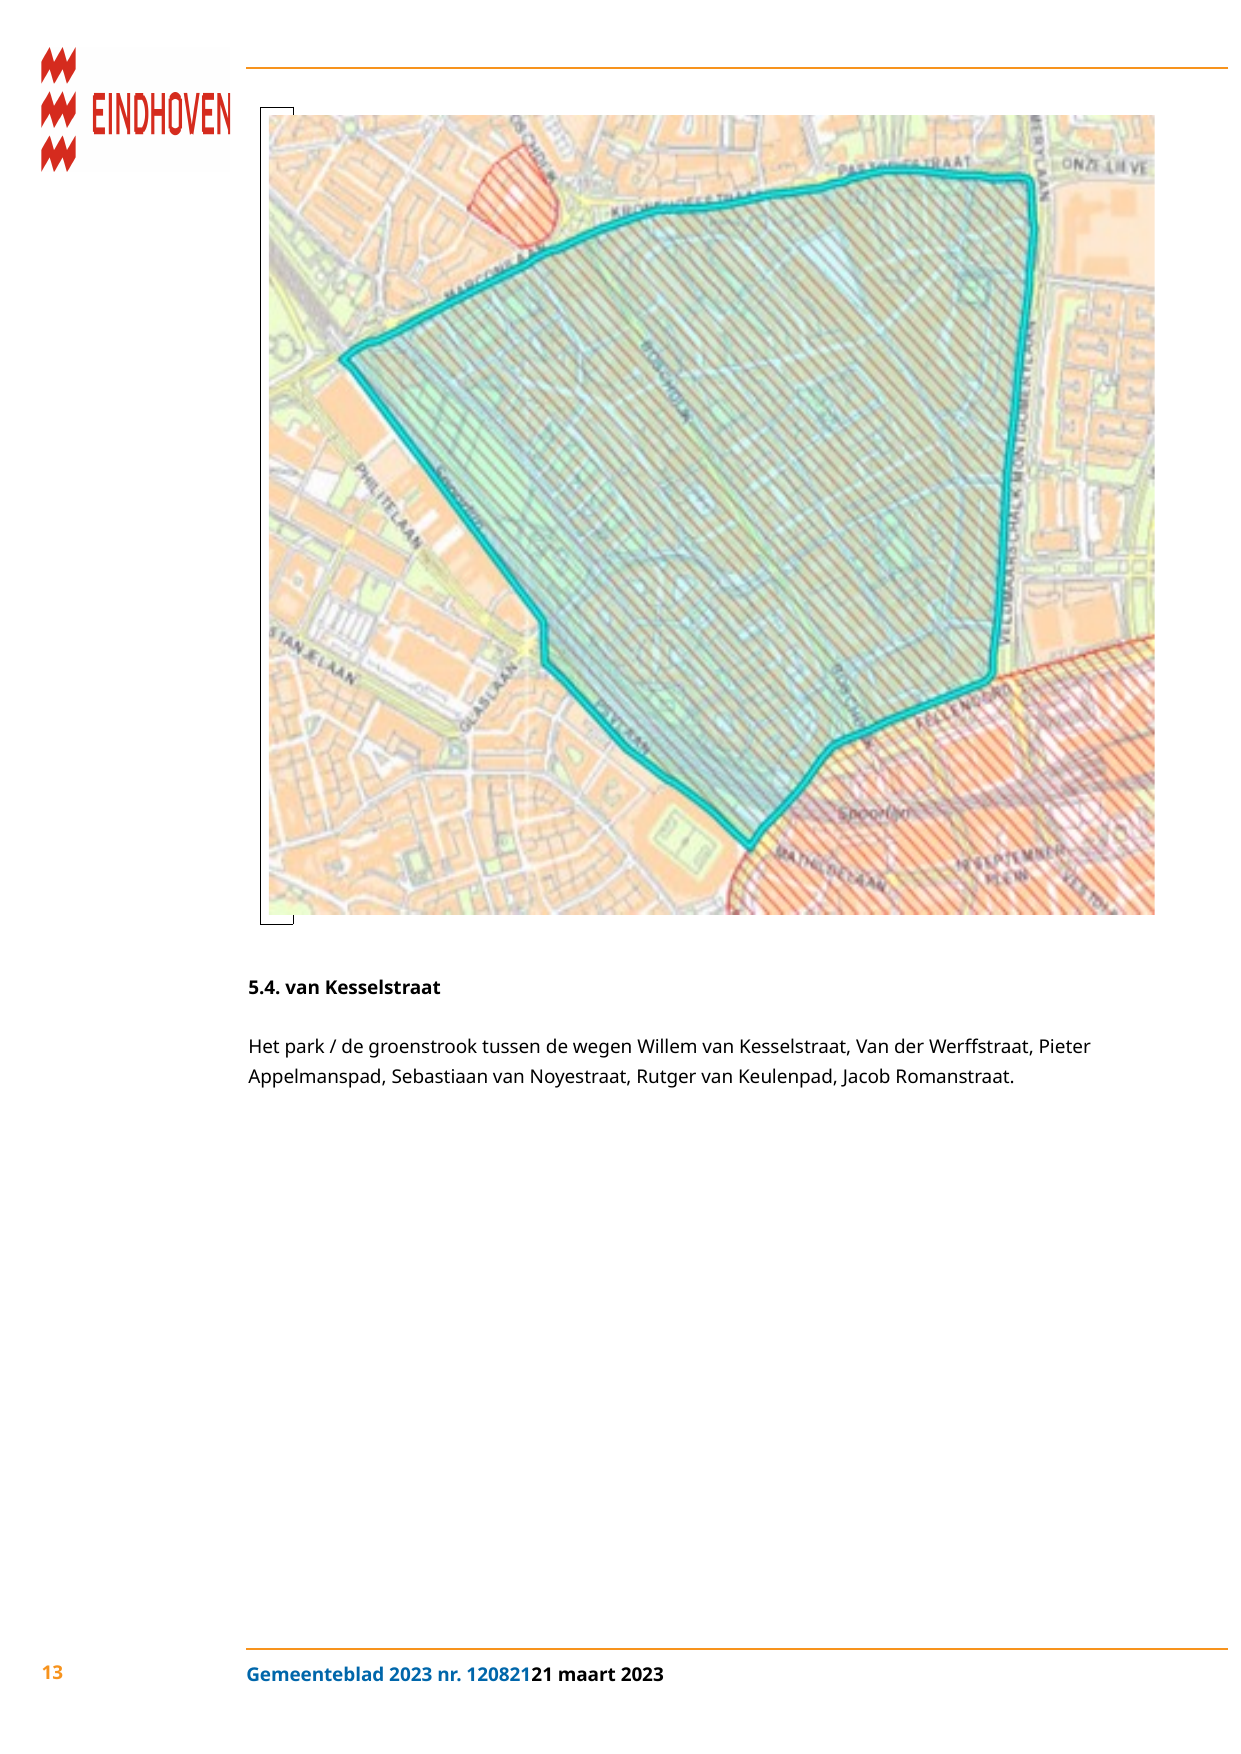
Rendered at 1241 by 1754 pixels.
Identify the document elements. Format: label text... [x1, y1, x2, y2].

picture [41, 47, 231, 172]
picture [268, 115, 1155, 915]
text 5.4. van Kesselstraat [248, 974, 1152, 1000]
text Het park / de groenstrook tussen de wegen Willem van Kesselstraat, Van der Werffstraat, Pieter Appelmanspad, Sebastiaan van Noyestraat, Rutger van Keulenpad, Jacob Romanstraat. [248, 1034, 1152, 1089]
